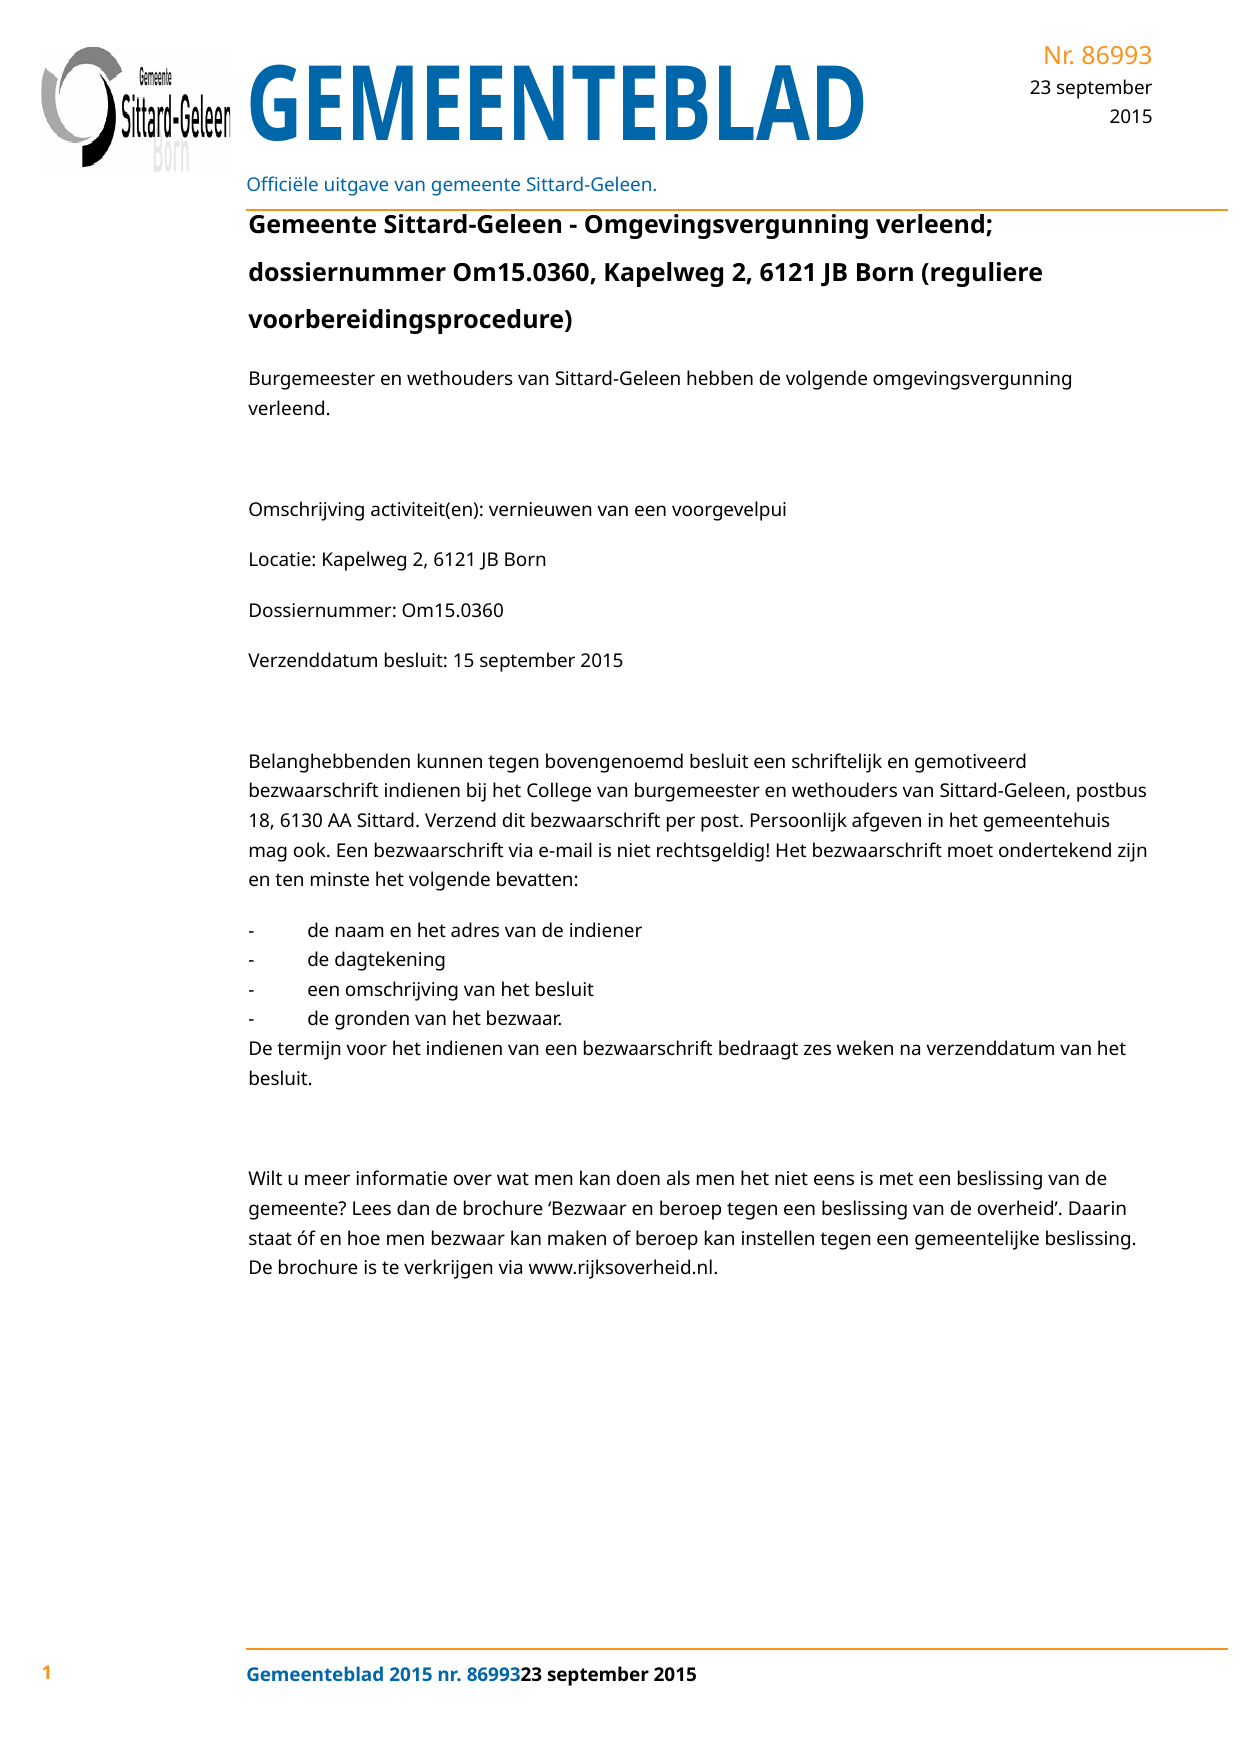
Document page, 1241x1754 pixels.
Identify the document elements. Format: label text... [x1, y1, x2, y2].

list de gronden van het bezwaar. [248, 1006, 1152, 1031]
text Burgemeester en wethouders van Sittard-Geleen hebben de volgende omgevingsvergunning verleend. [248, 366, 1152, 421]
text Wilt u meer informatie over wat men kan doen als men het niet eens is met een beslissing van de gemeente? Lees dan de brochure ‘Bezwaar en beroep tegen een beslissing van de overheid’. Daarin staat óf en hoe men bezwaar kan maken of beroep kan instellen tegen een gemeentelijke beslissing. De brochure is te verkrijgen via www.rijksoverheid.nl. [248, 1166, 1152, 1280]
text Verzenddatum besluit: 15 september 2015 [248, 647, 1152, 673]
text Dossiernummer: Om15.0360 [248, 597, 1152, 622]
list de naam en het adres van de indiener [248, 917, 1152, 942]
text De termijn voor het indienen van een bezwaarschrift bedraagt zes weken na verzenddatum van het besluit. [248, 1035, 1152, 1090]
text Gemeente Sittard-Geleen - Omgevingsvergunning verleend; dossiernummer Om15.0360, Kapelweg 2, 6121 JB Born (reguliere voorbereidingsprocedure) [248, 211, 1152, 336]
picture [41, 47, 231, 172]
list de dagtekening [248, 946, 1152, 972]
text Omschrijving activiteit(en): vernieuwen van een voorgevelpui [248, 496, 1152, 522]
text Belanghebbenden kunnen tegen bovengenoemd besluit een schriftelijk en gemotiveerd bezwaarschrift indienen bij het College van burgemeester en wethouders van Sittard-Geleen, postbus 18, 6130 AA Sittard. Verzend dit bezwaarschrift per post. Persoonlijk afgeven in het gemeentehuis mag ook. Een bezwaarschrift via e-mail is niet rechtsgeldig! Het bezwaarschrift moet ondertekend zijn en ten minste het volgende bevatten: [248, 748, 1152, 892]
list een omschrijving van het besluit [248, 976, 1152, 1002]
text Locatie: Kapelweg 2, 6121 JB Born [248, 546, 1152, 572]
